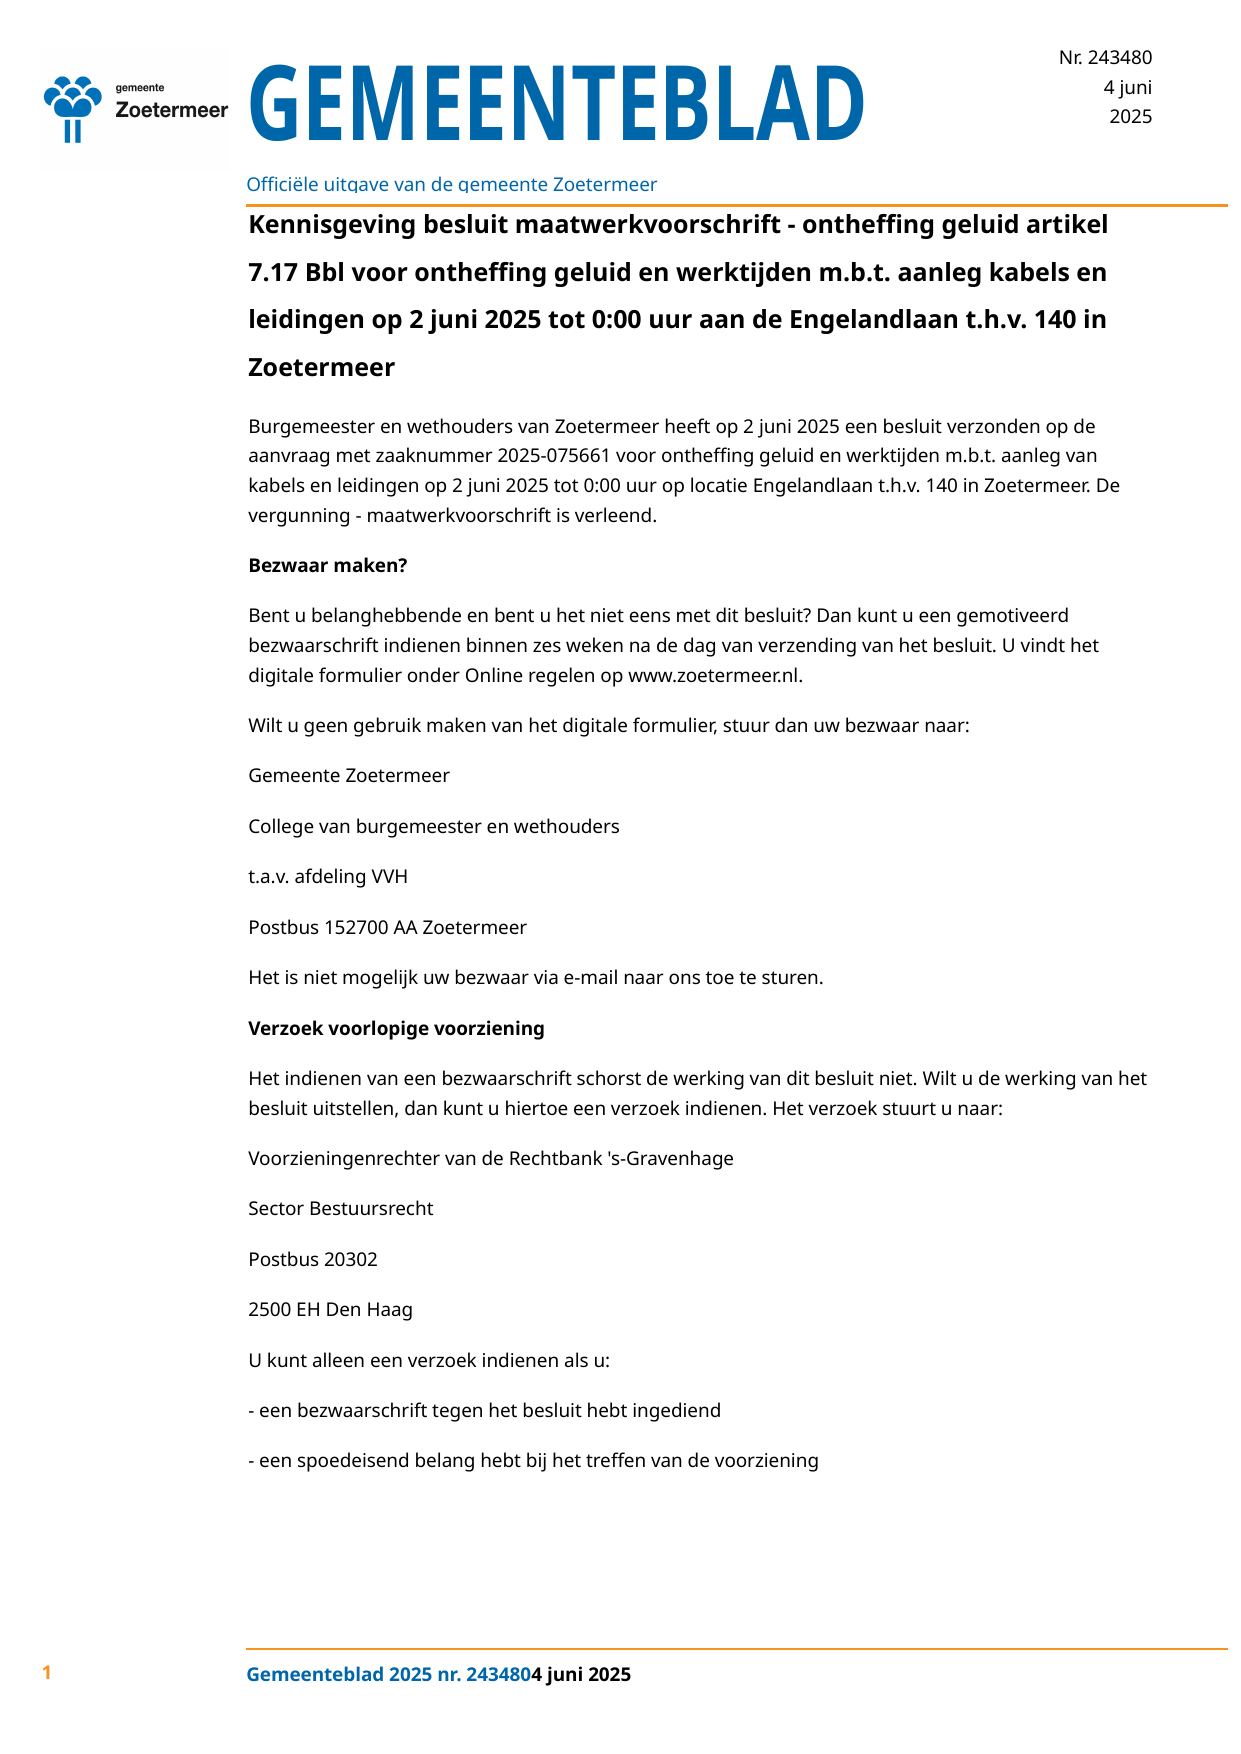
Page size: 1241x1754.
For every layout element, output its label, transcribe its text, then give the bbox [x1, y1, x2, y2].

text Postbus 152700 AA Zoetermeer [248, 914, 1152, 940]
text t.a.v. afdeling VVH [248, 863, 1152, 889]
text U kunt alleen een verzoek indienen als u: [248, 1347, 1152, 1373]
text Wilt u geen gebruik maken van het digitale formulier, stuur dan uw bezwaar naar: [248, 712, 1152, 738]
text Gemeente Zoetermeer [248, 763, 1152, 788]
text Bent u belanghebbende en bent u het niet eens met dit besluit? Dan kunt u een gemotiveerd bezwaarschrift indienen binnen zes weken na de dag van verzending van het besluit. U vindt het digitale formulier onder Online regelen op www.zoetermeer.nl. [248, 603, 1152, 688]
text - een bezwaarschrift tegen het besluit hebt ingediend [248, 1397, 1152, 1423]
picture [41, 47, 231, 172]
text Het indienen van een bezwaarschrift schorst de werking van dit besluit niet. Wilt u de werking van het besluit uitstellen, dan kunt u hiertoe een verzoek indienen. Het verzoek stuurt u naar: [248, 1065, 1152, 1121]
text Burgemeester en wethouders van Zoetermeer heeft op 2 juni 2025 een besluit verzonden op de aanvraag met zaaknummer 2025-075661 voor ontheffing geluid en werktijden m.b.t. aanleg van kabels en leidingen op 2 juni 2025 tot 0:00 uur op locatie Engelandlaan t.h.v. 140 in Zoetermeer. De vergunning - maatwerkvoorschrift is verleend. [248, 413, 1152, 528]
text - een spoedeisend belang hebt bij het treffen van de voorziening [248, 1448, 1152, 1473]
text Postbus 20302 [248, 1246, 1152, 1272]
text Bezwaar maken? [248, 552, 1152, 578]
text Kennisgeving besluit maatwerkvoorschrift - ontheffing geluid artikel 7.17 Bbl voor ontheffing geluid en werktijden m.b.t. aanleg kabels en leidingen op 2 juni 2025 tot 0:00 uur aan de Engelandlaan t.h.v. 140 in Zoetermeer [248, 207, 1152, 384]
text Verzoek voorlopige voorziening [248, 1015, 1152, 1041]
text Voorzieningenrechter van de Rechtbank 's-Gravenhage [248, 1145, 1152, 1171]
text Sector Bestuursrecht [248, 1196, 1152, 1221]
text 2500 EH Den Haag [248, 1296, 1152, 1322]
text College van burgemeester en wethouders [248, 813, 1152, 839]
text Het is niet mogelijk uw bezwaar via e-mail naar ons toe te sturen. [248, 964, 1152, 990]
